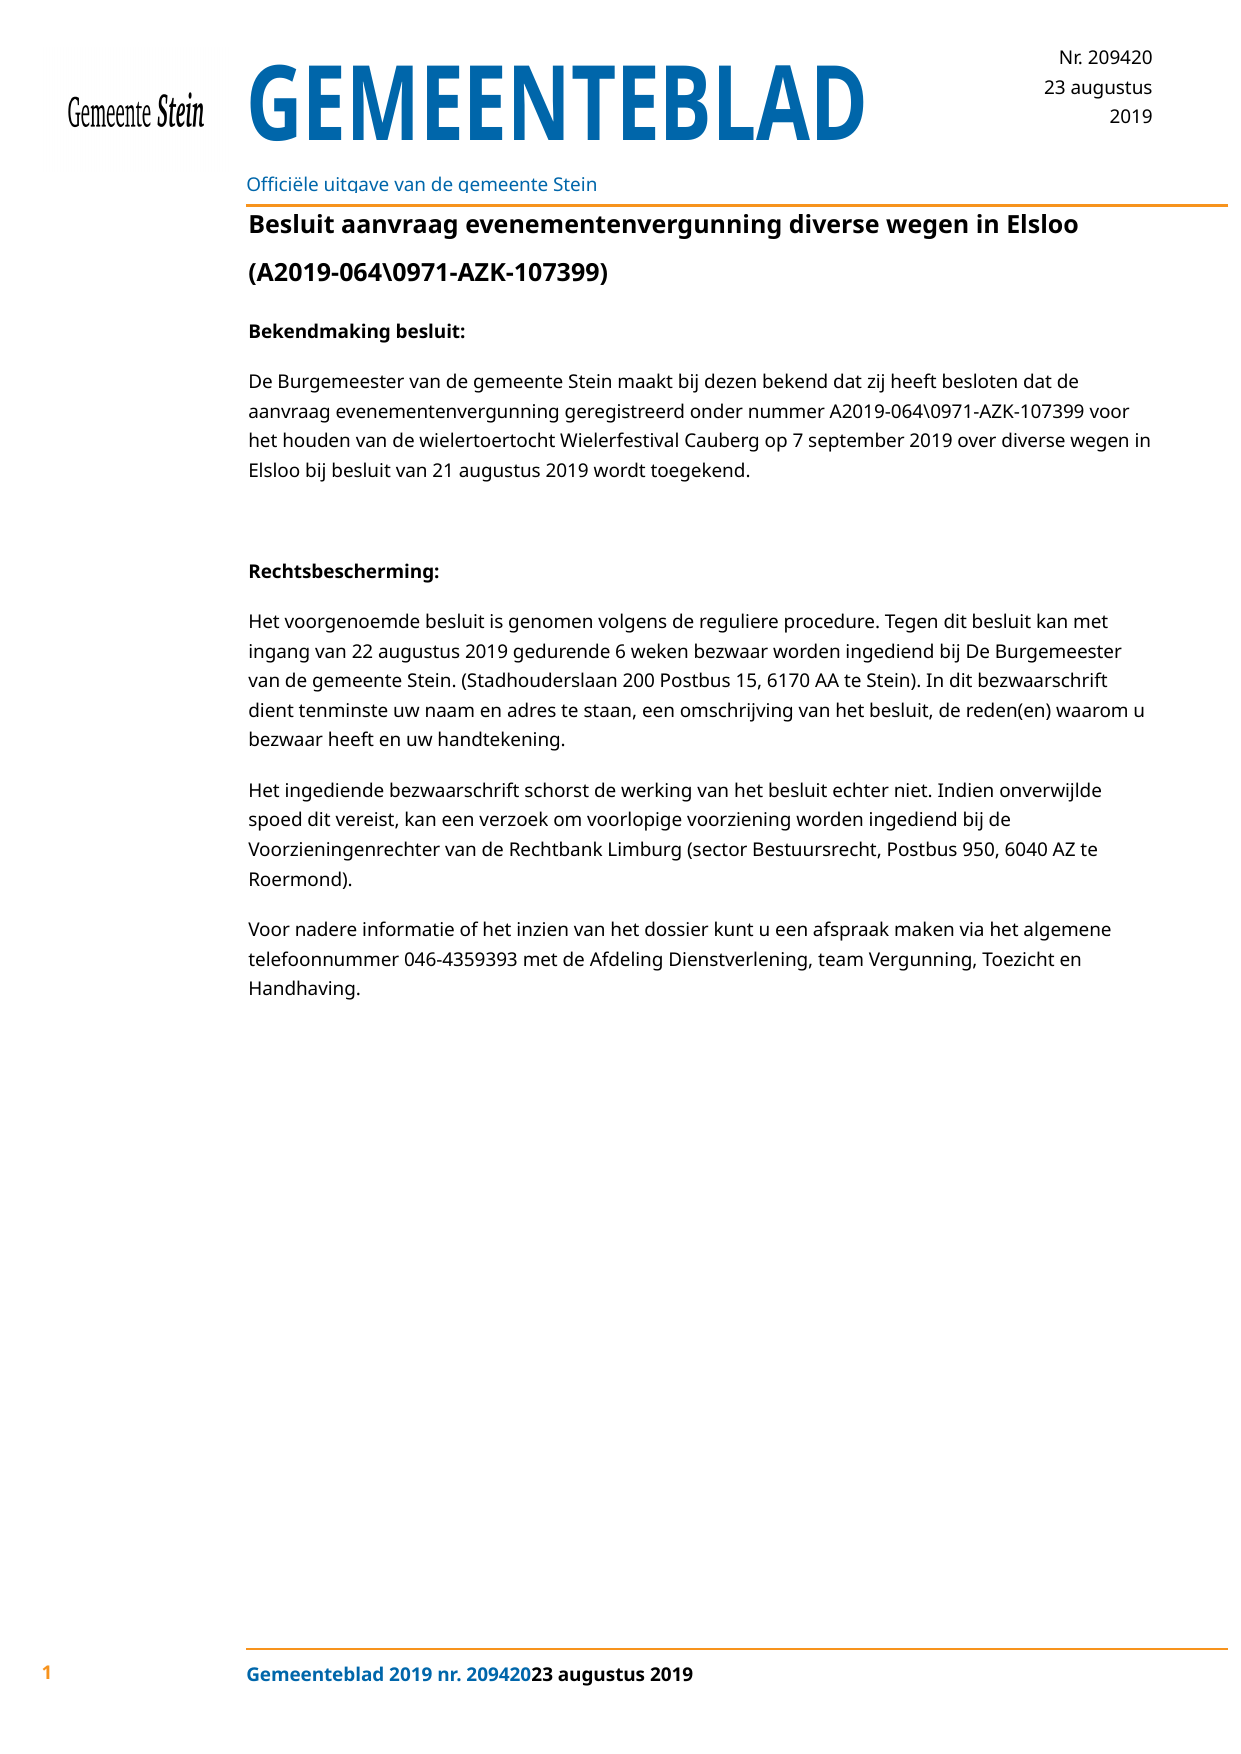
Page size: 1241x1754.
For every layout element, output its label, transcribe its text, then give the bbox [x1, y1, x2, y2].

picture [41, 47, 231, 172]
text Besluit aanvraag evenementenvergunning diverse wegen in Elsloo (A2019-064\0971-AZK-107399) [248, 207, 1152, 288]
text Het voorgenoemde besluit is genomen volgens de reguliere procedure. Tegen dit besluit kan met ingang van 22 augustus 2019 gedurende 6 weken bezwaar worden ingediend bij De Burgemeester van de gemeente Stein. (Stadhouderslaan 200 Postbus 15, 6170 AA te Stein). In dit bezwaarschrift dient tenminste uw naam en adres te staan, een omschrijving van het besluit, de reden(en) waarom u bezwaar heeft en uw handtekening. [248, 608, 1152, 752]
text Rechtsbescherming: [248, 558, 1152, 584]
text Bekendmaking besluit: [248, 318, 1152, 344]
text De Burgemeester van de gemeente Stein maakt bij dezen bekend dat zij heeft besloten dat de aanvraag evenementenvergunning geregistreerd onder nummer A2019-064\0971-AZK-107399 voor het houden van de wielertoertocht Wielerfestival Cauberg op 7 september 2019 over diverse wegen in Elsloo bij besluit van 21 augustus 2019 wordt toegekend. [248, 368, 1152, 483]
text Het ingediende bezwaarschrift schorst de werking van het besluit echter niet. Indien onverwijlde spoed dit vereist, kan een verzoek om voorlopige voorziening worden ingediend bij de Voorzieningenrechter van de Rechtbank Limburg (sector Bestuursrecht, Postbus 950, 6040 AZ te Roermond). [248, 777, 1152, 892]
text Voor nadere informatie of het inzien van het dossier kunt u een afspraak maken via het algemene telefoonnummer 046-4359393 met de Afdeling Dienstverlening, team Vergunning, Toezicht en Handhaving. [248, 916, 1152, 1001]
